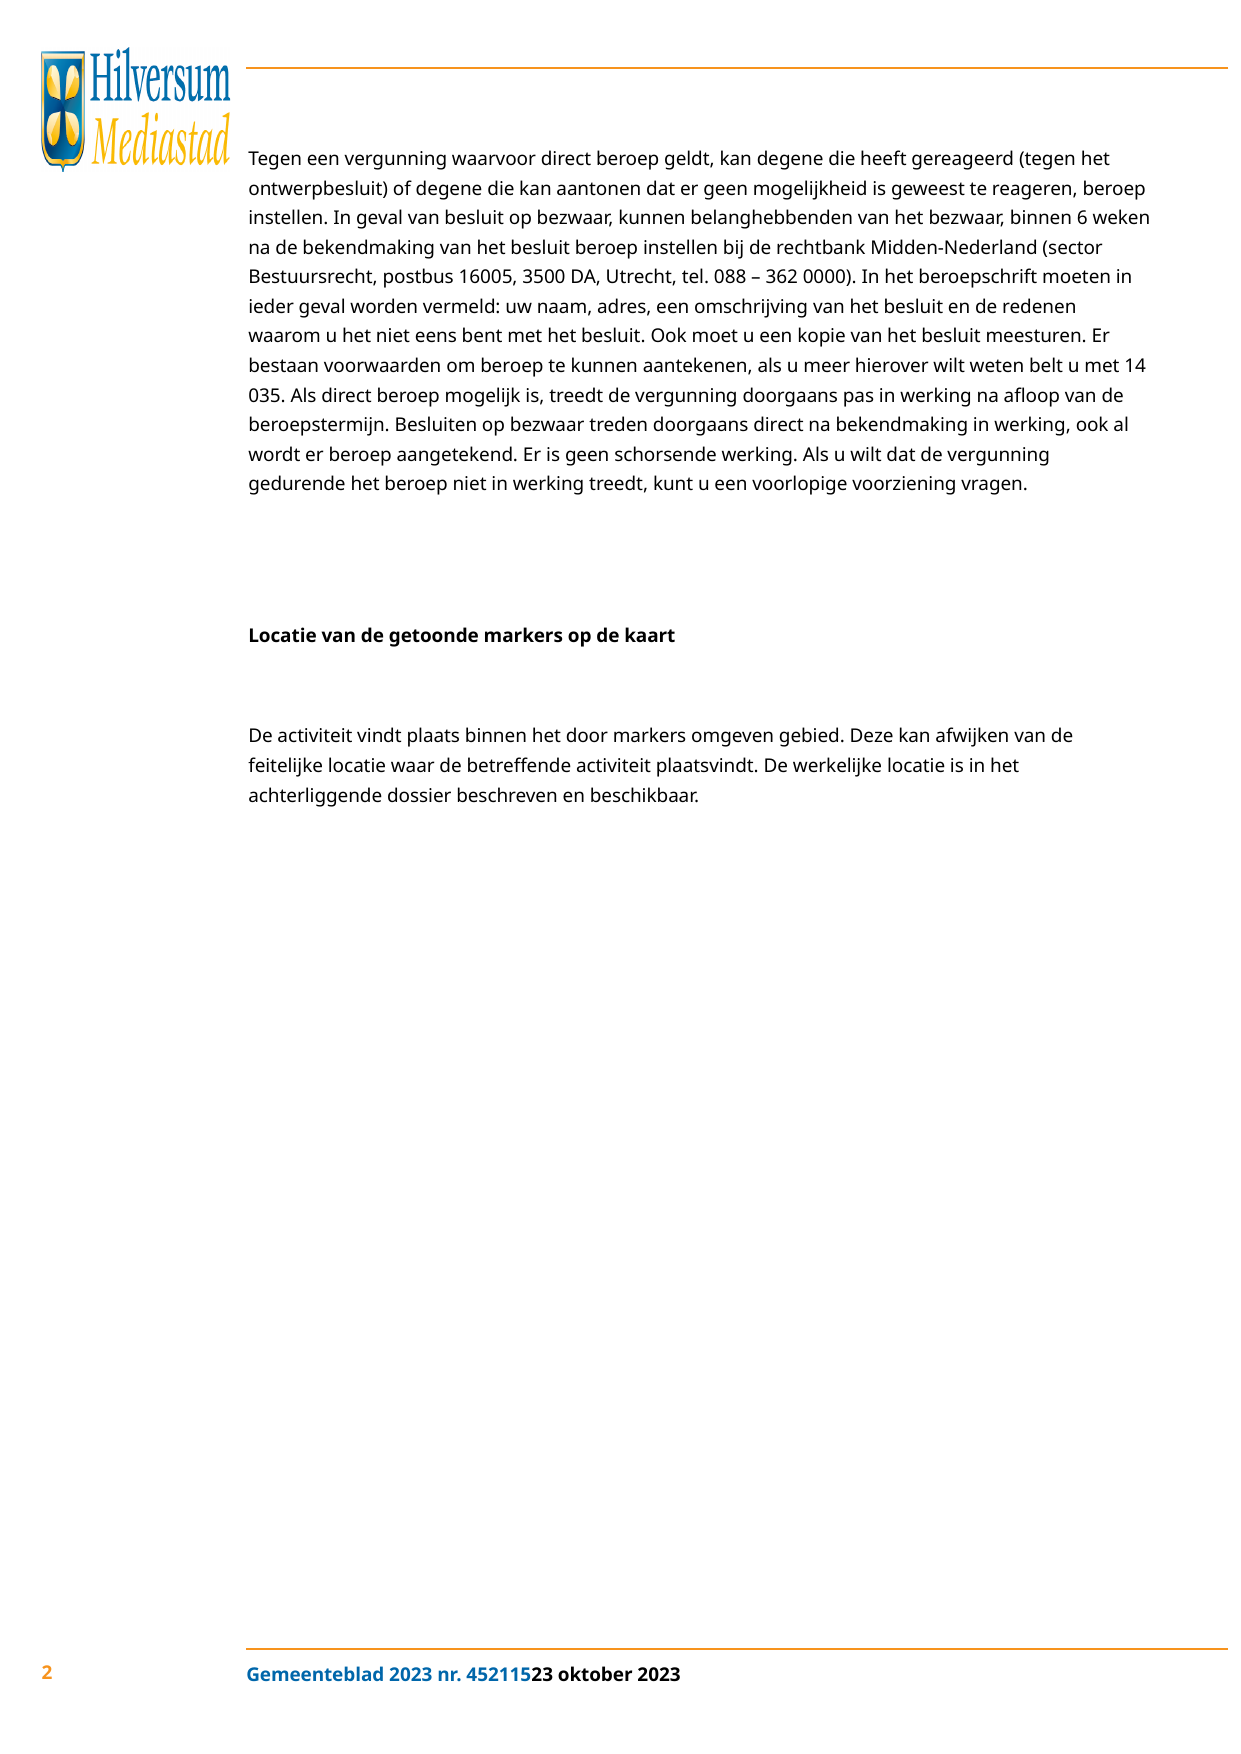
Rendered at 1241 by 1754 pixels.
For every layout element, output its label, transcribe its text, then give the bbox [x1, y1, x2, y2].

picture [41, 47, 231, 172]
text Tegen een vergunning waarvoor direct beroep geldt, kan degene die heeft gereageerd (tegen het ontwerpbesluit) of degene die kan aantonen dat er geen mogelijkheid is geweest te reageren, beroep instellen. In geval van besluit op bezwaar, kunnen belanghebbenden van het bezwaar, binnen 6 weken na de bekendmaking van het besluit beroep instellen bij de rechtbank Midden-Nederland (sector Bestuursrecht, postbus 16005, 3500 DA, Utrecht, tel. 088 – 362 0000). In het beroepschrift moeten in ieder geval worden vermeld: uw naam, adres, een omschrijving van het besluit en de redenen waarom u het niet eens bent met het besluit. Ook moet u een kopie van het besluit meesturen. Er bestaan voorwaarden om beroep te kunnen aantekenen, als u meer hierover wilt weten belt u met 14 035. Als direct beroep mogelijk is, treedt de vergunning doorgaans pas in werking na afloop van de beroepstermijn. Besluiten op bezwaar treden doorgaans direct na bekendmaking in werking, ook al wordt er beroep aangetekend. Er is geen schorsende werking. Als u wilt dat de vergunning gedurende het beroep niet in werking treedt, kunt u een voorlopige voorziening vragen. [248, 145, 1152, 496]
text De activiteit vindt plaats binnen het door markers omgeven gebied. Deze kan afwijken van de feitelijke locatie waar de betreffende activiteit plaatsvindt. De werkelijke locatie is in het achterliggende dossier beschreven en beschikbaar. [248, 723, 1152, 808]
text Locatie van de getoonde markers op de kaart [248, 622, 1152, 648]
